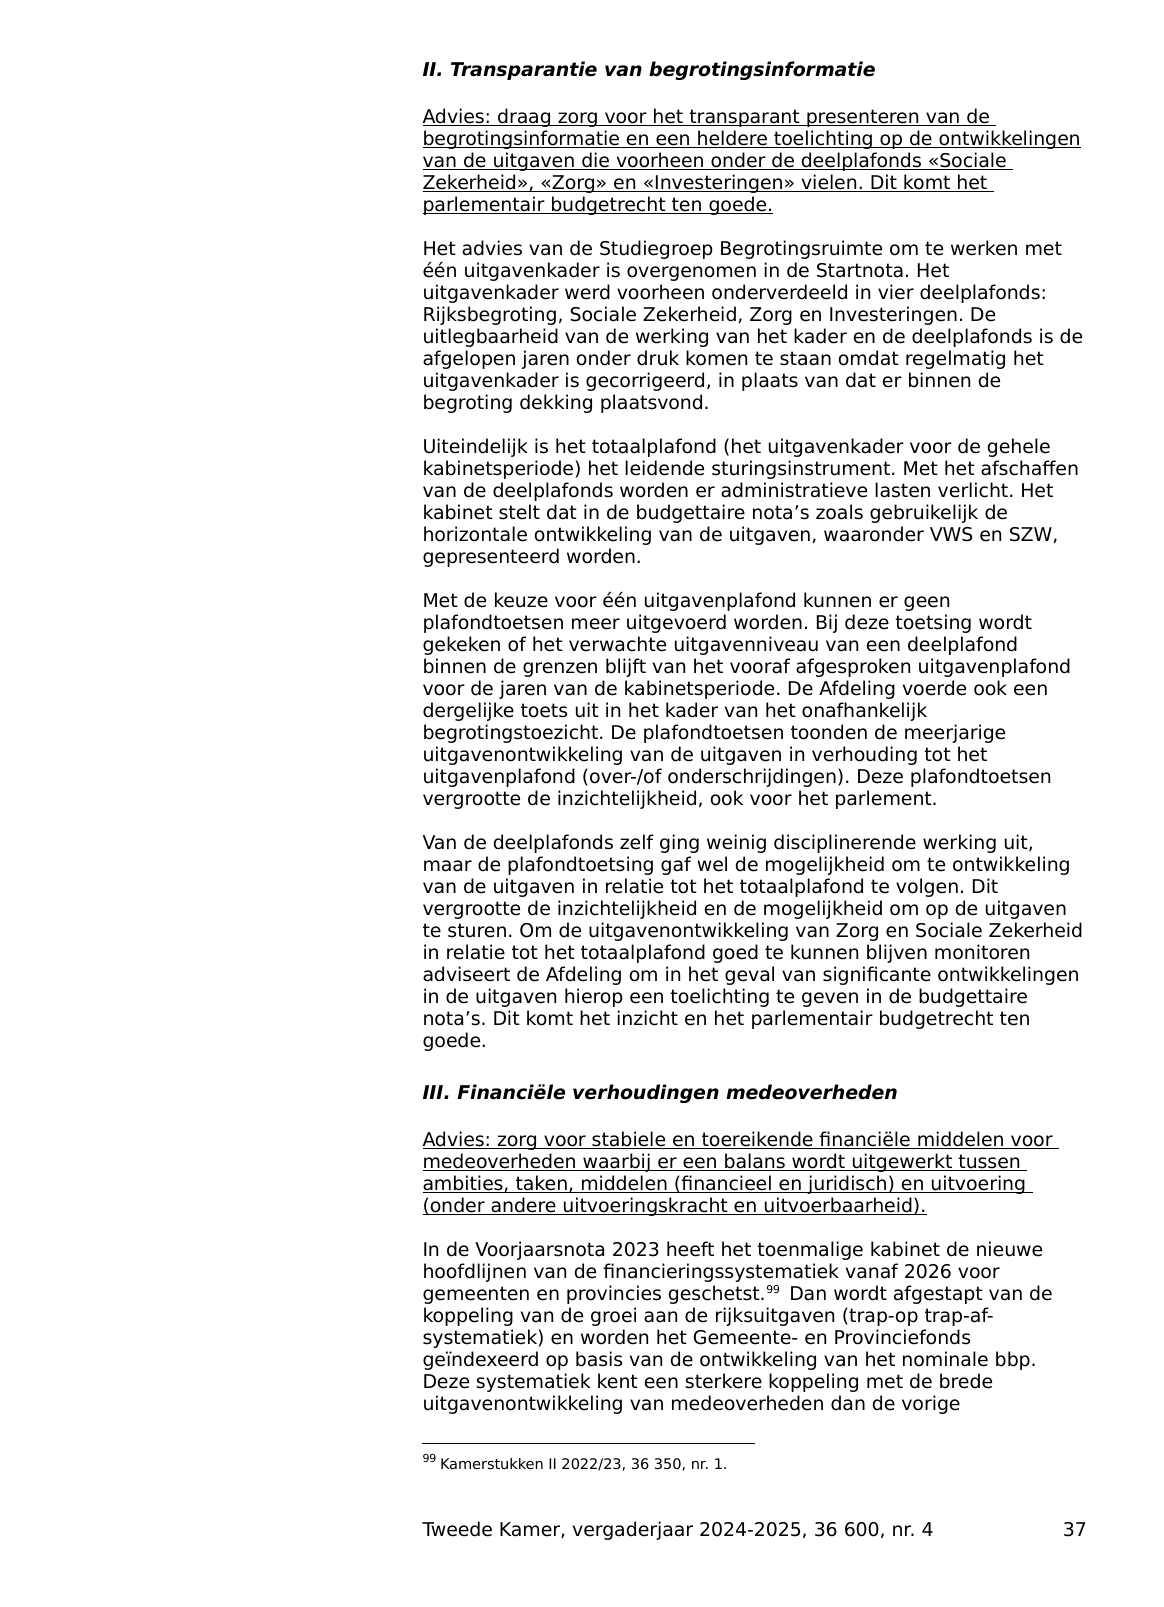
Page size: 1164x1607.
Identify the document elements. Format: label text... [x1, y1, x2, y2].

text Van de deelplafonds zelf ging weinig disciplinerende werking uit, maar de plafondtoetsing gaf wel de mogelijkheid om te ontwikkeling van de uitgaven in relatie tot het totaalplafond te volgen. Dit vergrootte de inzichtelijkheid en de mogelijkheid om op de uitgaven te sturen. Om de uitgavenontwikkeling van Zorg en Sociale Zekerheid in relatie tot het totaalplafond goed te kunnen blijven monitoren adviseert de Afdeling om in het geval van significante ontwikkelingen in de uitgaven hierop een toelichting te geven in de budgettaire nota’s. Dit komt het inzicht en het parlementair budgetrecht ten goede. [422, 832, 1087, 1052]
text Advies: draag zorg voor het transparant presenteren van de begrotingsinformatie en een heldere toelichting op de ontwikkelingen van de uitgaven die voorheen onder de deelplafonds «Sociale Zekerheid», «Zorg» en «Investeringen» vielen. Dit komt het parlementair budgetrecht ten goede. [422, 106, 1087, 216]
text Advies: zorg voor stabiele en toereikende financiële middelen voor medeoverheden waarbij er een balans wordt uitgewerkt tussen ambities, taken, middelen (financieel en juridisch) en uitvoering (onder andere uitvoeringskracht en uitvoerbaarheid). [422, 1129, 1087, 1217]
subtitle II. Transparantie van begrotingsinformatie [422, 59, 1087, 81]
text Uiteindelijk is het totaalplafond (het uitgavenkader voor de gehele kabinetsperiode) het leidende sturingsinstrument. Met het afschaffen van de deelplafonds worden er administratieve lasten verlicht. Het kabinet stelt dat in de budgettaire nota’s zoals gebruikelijk de horizontale ontwikkeling van de uitgaven, waaronder VWS en SZW, gepresenteerd worden. [422, 436, 1087, 568]
text Het advies van de Studiegroep Begrotingsruimte om te werken met één uitgavenkader is overgenomen in de Startnota. Het uitgavenkader werd voorheen onderverdeeld in vier deelplafonds: Rijksbegroting, Sociale Zekerheid, Zorg en Investeringen. De uitlegbaarheid van de werking van het kader en de deelplafonds is de afgelopen jaren onder druk komen te staan omdat regelmatig het uitgavenkader is gecorrigeerd, in plaats van dat er binnen de begroting dekking plaatsvond. [422, 238, 1087, 414]
text In de Voorjaarsnota 2023 heeft het toenmalige kabinet de nieuwe hoofdlijnen van de financieringssystematiek vanaf 2026 voor gemeenten en provincies geschetst. Dan wordt afgestapt van de koppeling van de groei aan de rijksuitgaven (trap-op trap-af-systematiek) en worden het Gemeente- en Provinciefonds geïndexeerd op basis van de ontwikkeling van het nominale bbp. Deze systematiek kent een sterkere koppeling met de brede uitgavenontwikkeling van medeoverheden dan de vorige [422, 1239, 1087, 1415]
text Kamerstukken II 2022/23, 36 350, nr. 1. [422, 1452, 1087, 1474]
subtitle III. Financiële verhoudingen medeoverheden [422, 1082, 1087, 1104]
text Met de keuze voor één uitgavenplafond kunnen er geen plafondtoetsen meer uitgevoerd worden. Bij deze toetsing wordt gekeken of het verwachte uitgavenniveau van een deelplafond binnen de grenzen blijft van het vooraf afgesproken uitgavenplafond voor de jaren van de kabinetsperiode. De Afdeling voerde ook een dergelijke toets uit in het kader van het onafhankelijk begrotingstoezicht. De plafondtoetsen toonden de meerjarige uitgavenontwikkeling van de uitgaven in verhouding tot het uitgavenplafond (over-/of onderschrijdingen). Deze plafondtoetsen vergrootte de inzichtelijkheid, ook voor het parlement. [422, 590, 1087, 810]
